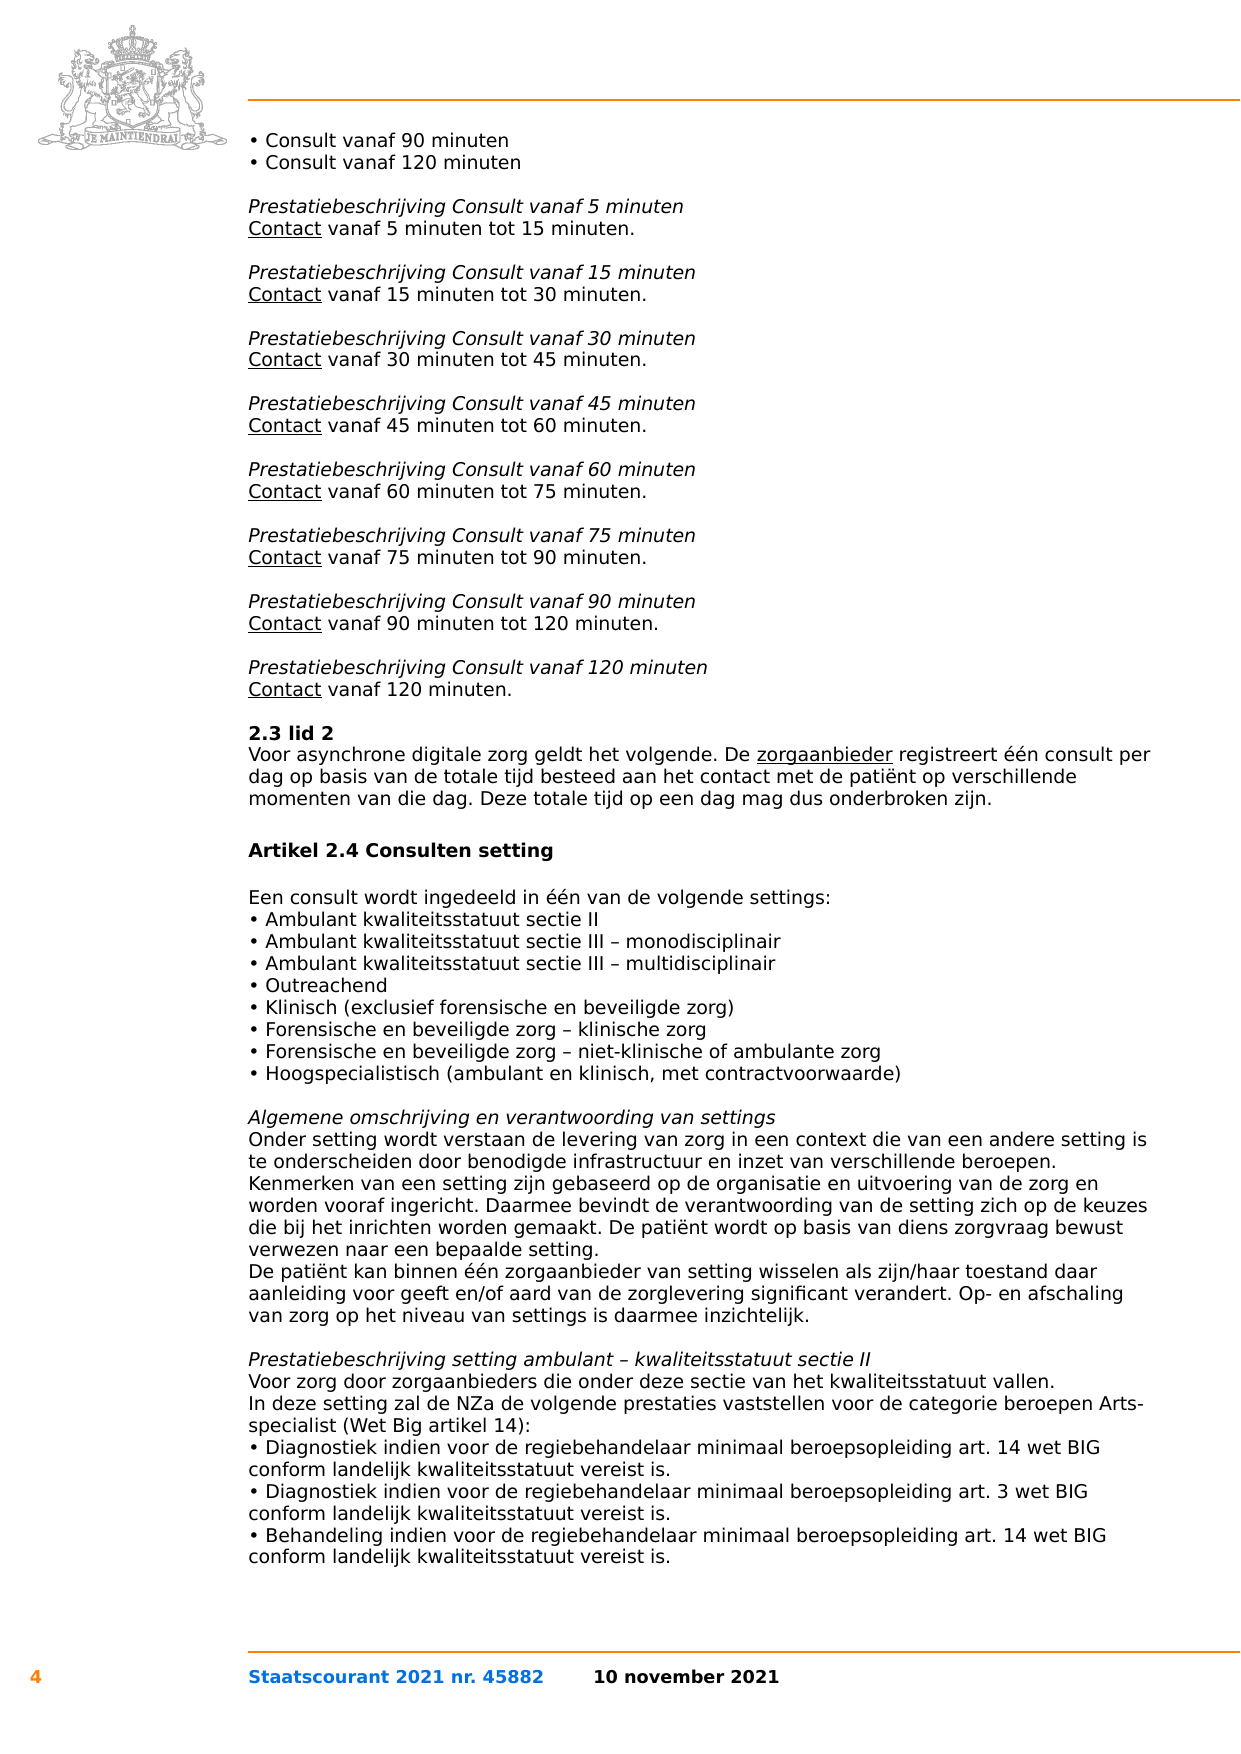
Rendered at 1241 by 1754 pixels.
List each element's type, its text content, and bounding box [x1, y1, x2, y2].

subtitle Prestatiebeschrijving Consult vanaf 5 minuten [248, 196, 1163, 218]
picture [38, 25, 227, 150]
text • Behandeling indien voor de regiebehandelaar minimaal beroepsopleiding art. 14 wet BIG conform landelijk kwaliteitsstatuut vereist is. [248, 1524, 1163, 1568]
text • Klinisch (exclusief forensische en beveiligde zorg) [248, 997, 1163, 1019]
text Een consult wordt ingedeeld in één van de volgende settings: [248, 887, 1163, 909]
subtitle Algemene omschrijving en verantwoording van settings [248, 1107, 1163, 1129]
text Contact vanaf 5 minuten tot 15 minuten. [248, 218, 1163, 240]
text • Diagnostiek indien voor de regiebehandelaar minimaal beroepsopleiding art. 14 wet BIG conform landelijk kwaliteitsstatuut vereist is. [248, 1437, 1163, 1481]
text Voor asynchrone digitale zorg geldt het volgende. De zorgaanbieder registreert één consult per dag op basis van de totale tijd besteed aan het contact met de patiënt op verschillende momenten van die dag. Deze totale tijd op een dag mag dus onderbroken zijn. [248, 744, 1163, 810]
text Contact vanaf 90 minuten tot 120 minuten. [248, 613, 1163, 635]
subtitle Artikel 2.4 Consulten setting [248, 840, 1163, 862]
text • Consult vanaf 90 minuten [248, 130, 1163, 152]
text • Forensische en beveiligde zorg – niet-klinische of ambulante zorg [248, 1041, 1163, 1063]
text Contact vanaf 15 minuten tot 30 minuten. [248, 283, 1163, 306]
text • Ambulant kwaliteitsstatuut sectie II [248, 909, 1163, 931]
subtitle Prestatiebeschrijving Consult vanaf 45 minuten [248, 393, 1163, 415]
subtitle Prestatiebeschrijving Consult vanaf 75 minuten [248, 525, 1163, 547]
text Contact vanaf 45 minuten tot 60 minuten. [248, 415, 1163, 437]
text Contact vanaf 120 minuten. [248, 678, 1163, 701]
text • Diagnostiek indien voor de regiebehandelaar minimaal beroepsopleiding art. 3 wet BIG conform landelijk kwaliteitsstatuut vereist is. [248, 1481, 1163, 1524]
text • Outreachend [248, 975, 1163, 997]
text Contact vanaf 30 minuten tot 45 minuten. [248, 349, 1163, 371]
text In deze setting zal de NZa de volgende prestaties vaststellen voor de categorie beroepen Arts-specialist (Wet Big artikel 14): [248, 1393, 1163, 1437]
text • Consult vanaf 120 minuten [248, 152, 1163, 174]
text Voor zorg door zorgaanbieders die onder deze sectie van het kwaliteitsstatuut vallen. [248, 1371, 1163, 1393]
text • Ambulant kwaliteitsstatuut sectie III – multidisciplinair [248, 953, 1163, 975]
subtitle Prestatiebeschrijving Consult vanaf 120 minuten [248, 657, 1163, 678]
text Onder setting wordt verstaan de levering van zorg in een context die van een andere setting is te onderscheiden door benodigde infrastructuur en inzet van verschillende beroepen. Kenmerken van een setting zijn gebaseerd op de organisatie en uitvoering van de zorg en worden vooraf ingericht. Daarmee bevindt de verantwoording van de setting zich op de keuzes die bij het inrichten worden gemaakt. De patiënt wordt op basis van diens zorgvraag bewust verwezen naar een bepaalde setting. [248, 1129, 1163, 1261]
text • Hoogspecialistisch (ambulant en klinisch, met contractvoorwaarde) [248, 1063, 1163, 1085]
subtitle Prestatiebeschrijving setting ambulant – kwaliteitsstatuut sectie II [248, 1349, 1163, 1371]
subtitle 2.3 lid 2 [248, 722, 1163, 744]
text Contact vanaf 60 minuten tot 75 minuten. [248, 481, 1163, 503]
text • Forensische en beveiligde zorg – klinische zorg [248, 1019, 1163, 1041]
subtitle Prestatiebeschrijving Consult vanaf 90 minuten [248, 591, 1163, 613]
text • Ambulant kwaliteitsstatuut sectie III – monodisciplinair [248, 931, 1163, 953]
subtitle Prestatiebeschrijving Consult vanaf 60 minuten [248, 459, 1163, 481]
text Contact vanaf 75 minuten tot 90 minuten. [248, 547, 1163, 569]
subtitle Prestatiebeschrijving Consult vanaf 30 minuten [248, 327, 1163, 349]
subtitle Prestatiebeschrijving Consult vanaf 15 minuten [248, 262, 1163, 283]
text De patiënt kan binnen één zorgaanbieder van setting wisselen als zijn/haar toestand daar aanleiding voor geeft en/of aard van de zorglevering significant verandert. Op- en afschaling van zorg op het niveau van settings is daarmee inzichtelijk. [248, 1261, 1163, 1327]
